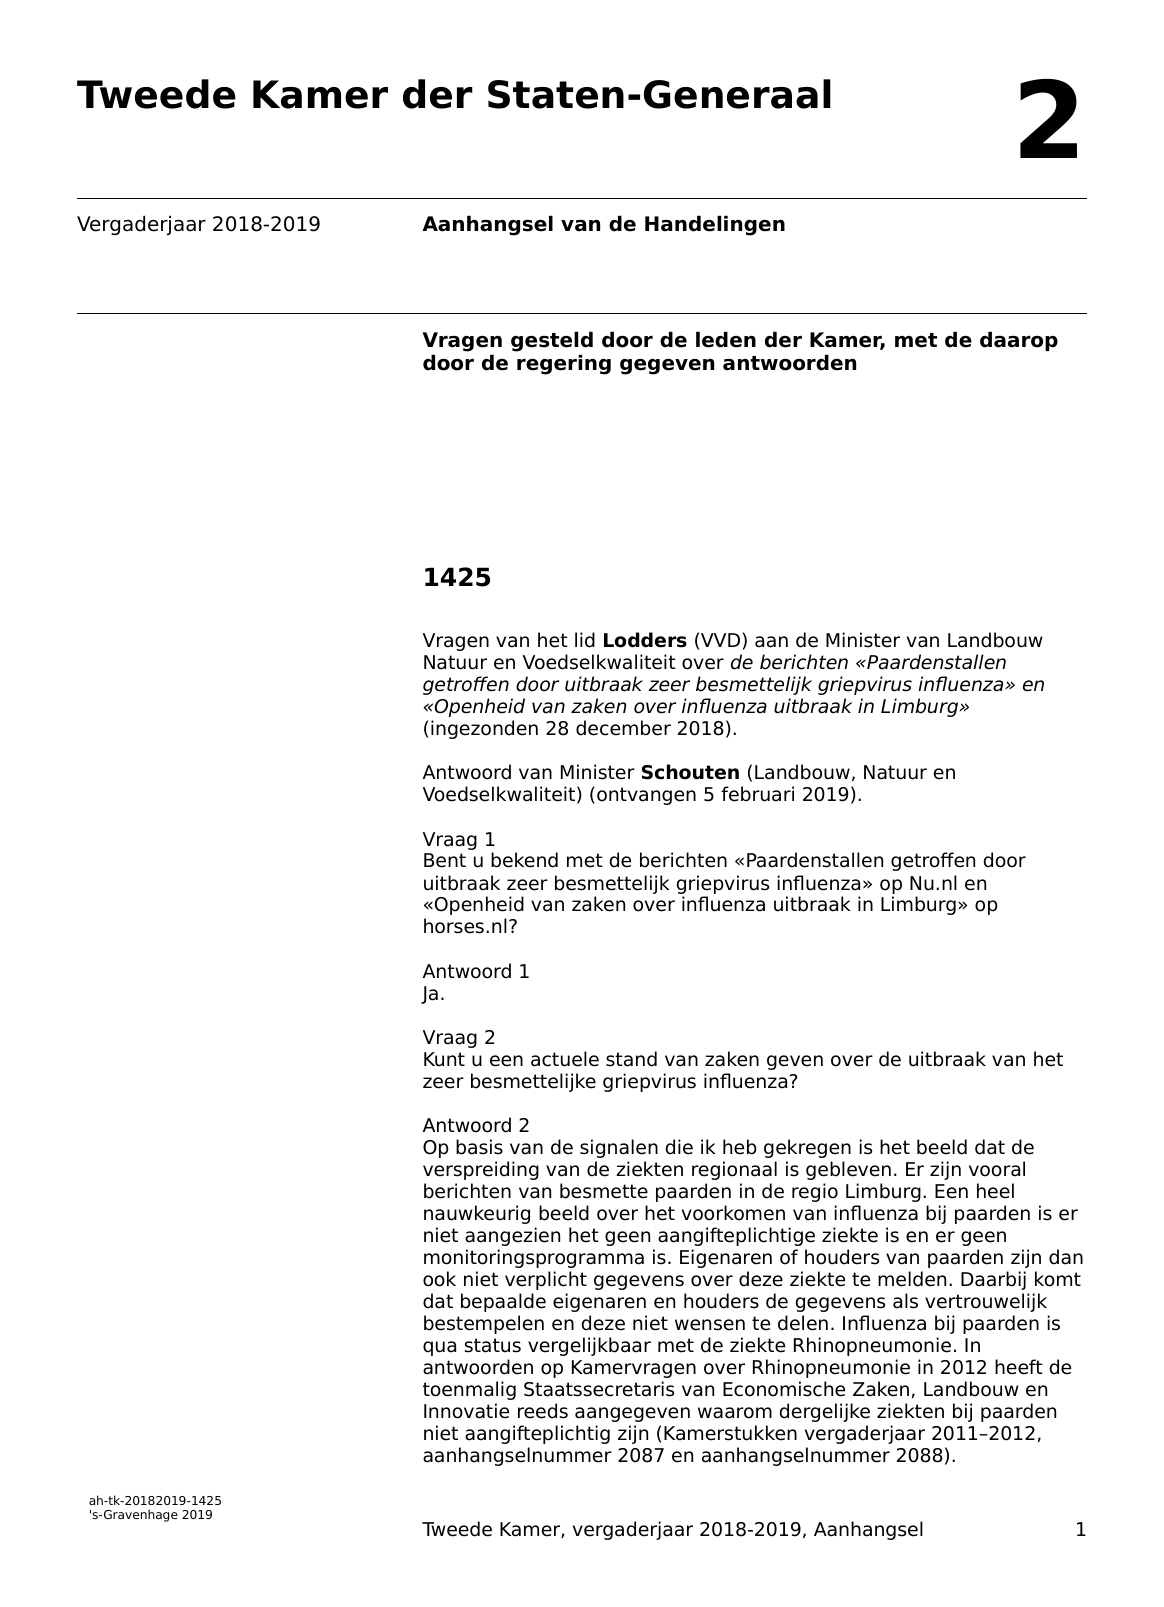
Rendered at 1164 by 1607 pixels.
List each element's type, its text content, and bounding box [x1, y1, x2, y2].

table_cell Aanhangsel van de Handelingen [422, 199, 1087, 313]
text 1425 [422, 563, 1087, 592]
table_header Tweede Kamer der Staten-Generaal [77, 59, 886, 198]
text Kunt u een actuele stand van zaken geven over de uitbraak van het zeer besmettelijke griepvirus influenza? [422, 1049, 1087, 1093]
table_cell Vergaderjaar 2018-2019 [77, 199, 422, 313]
text 's-Gravenhage 2019 [88, 1508, 323, 1522]
table_cell Vragen gesteld door de leden der Kamer, met de daarop door de regering gegeven antwoorden [422, 314, 1087, 375]
text Bent u bekend met de berichten «Paardenstallen getroffen door uitbraak zeer besmettelijk griepvirus influenza» op Nu.nl en «Openheid van zaken over influenza uitbraak in Limburg» op horses.nl? [422, 850, 1087, 938]
text Ja. [422, 982, 1087, 1004]
text Vraag 1 [422, 828, 1087, 850]
text Vraag 2 [422, 1027, 1087, 1049]
text Vragen van het lid Lodders (VVD) aan de Minister van Landbouw Natuur en Voedselkwaliteit over de berichten «Paardenstallen getroffen door uitbraak zeer besmettelijk griepvirus influenza» en «Openheid van zaken over influenza uitbraak in Limburg» (ingezonden 28 december 2018). [422, 630, 1087, 740]
text Antwoord van Minister Schouten (Landbouw, Natuur en Voedselkwaliteit) (ontvangen 5 februari 2019). [422, 762, 1087, 806]
text Antwoord 2 [422, 1115, 1087, 1137]
table_cell [77, 314, 422, 375]
text ah-tk-20182019-1425 [88, 1494, 323, 1508]
text Op basis van de signalen die ik heb gekregen is het beeld dat de verspreiding van de ziekten regionaal is gebleven. Er zijn vooral berichten van besmette paarden in de regio Limburg. Een heel nauwkeurig beeld over het voorkomen van influenza bij paarden is er niet aangezien het geen aangifteplichtige ziekte is en er geen monitoringsprogramma is. Eigenaren of houders van paarden zijn dan ook niet verplicht gegevens over deze ziekte te melden. Daarbij komt dat bepaalde eigenaren en houders de gegevens als vertrouwelijk bestempelen en deze niet wensen te delen. Influenza bij paarden is qua status vergelijkbaar met de ziekte Rhinopneumonie. In antwoorden op Kamervragen over Rhinopneumonie in 2012 heeft de toenmalig Staatssecretaris van Economische Zaken, Landbouw en Innovatie reeds aangegeven waarom dergelijke ziekten bij paarden niet aangifteplichtig zijn (Kamerstukken vergaderjaar 2011–2012, aanhangselnummer 2087 en aanhangselnummer 2088). [422, 1137, 1087, 1466]
table_header 2 [886, 59, 1087, 198]
text Antwoord 1 [422, 961, 1087, 982]
